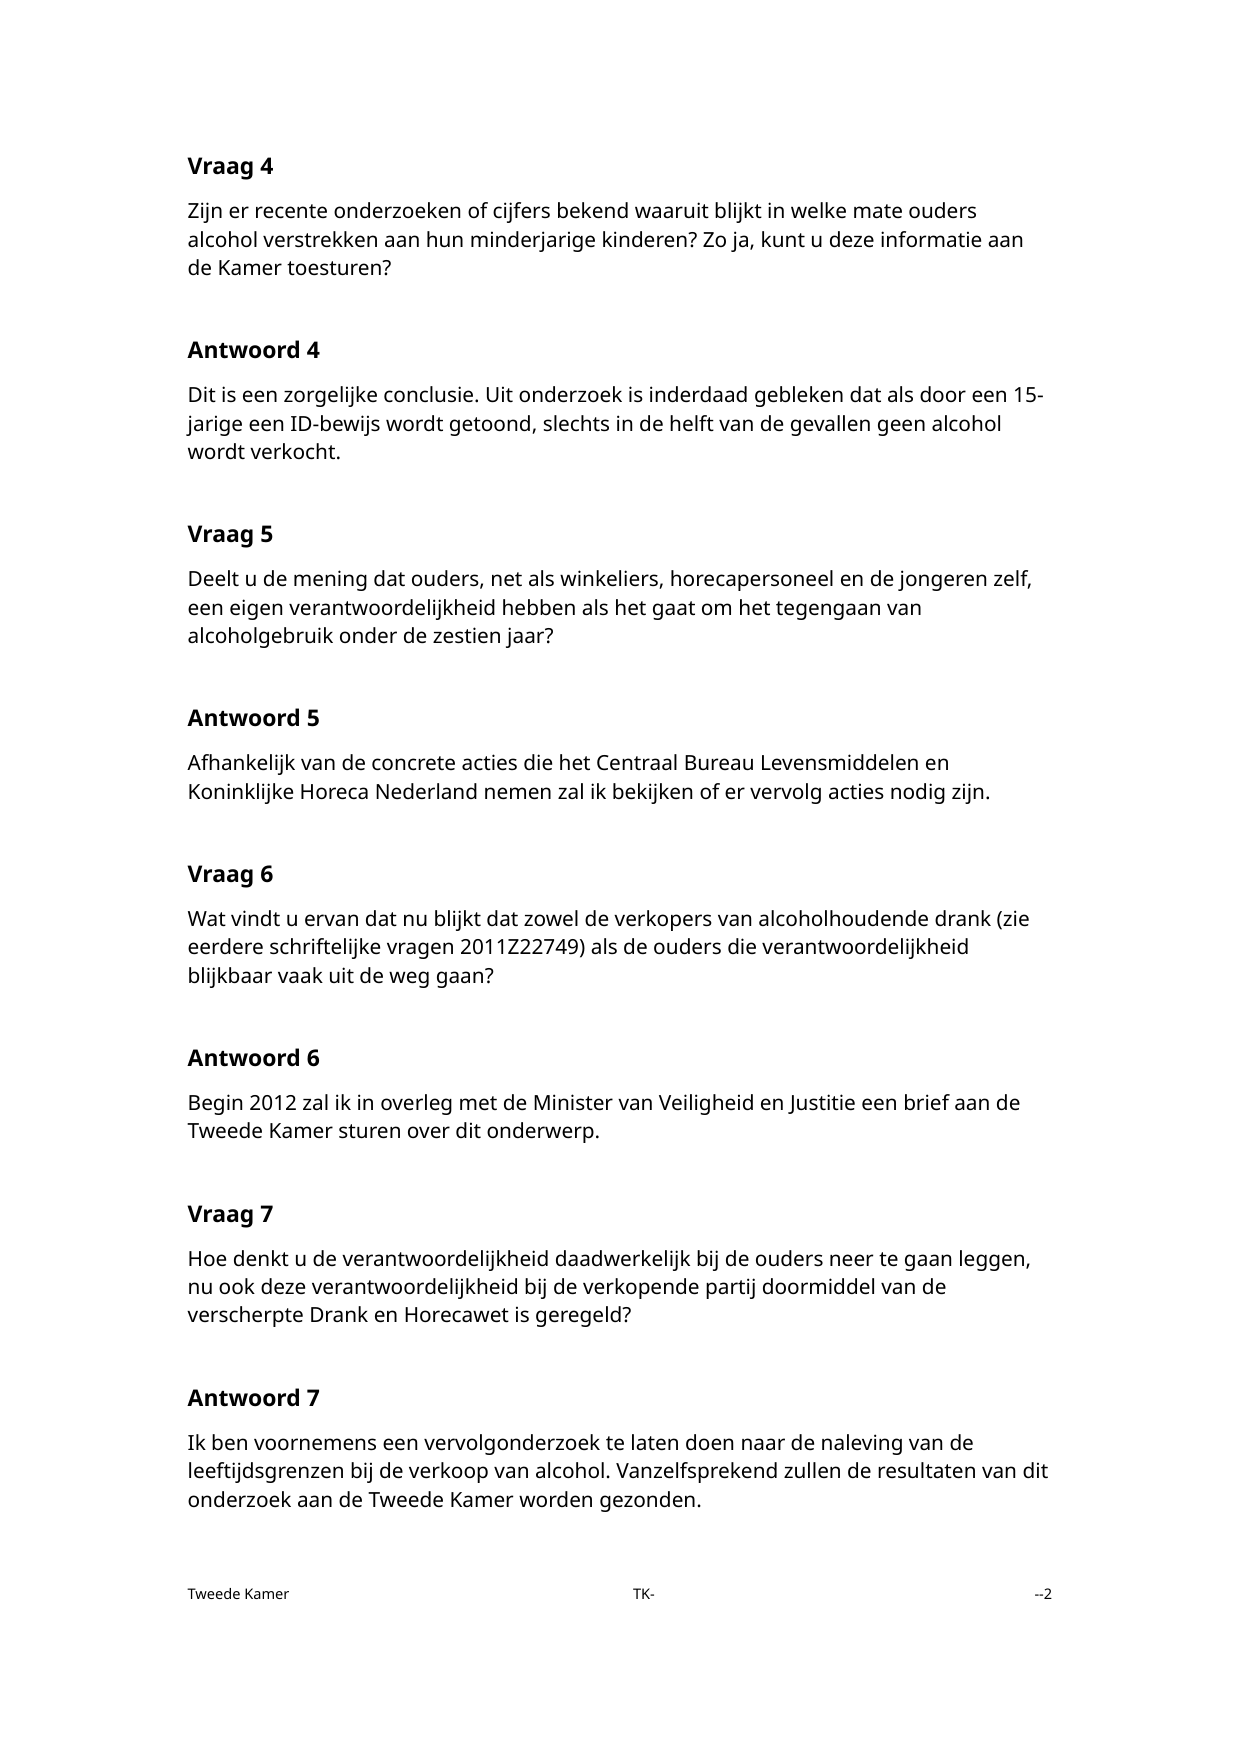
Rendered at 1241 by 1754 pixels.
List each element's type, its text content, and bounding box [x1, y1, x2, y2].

text Begin 2012 zal ik in overleg met de Minister van Veiligheid en Justitie een brief aan de Tweede Kamer sturen over dit onderwerp. [187, 1088, 1053, 1145]
subtitle Antwoord 5 [187, 702, 1053, 733]
text Dit is een zorgelijke conclusie. Uit onderzoek is inderdaad gebleken dat als door een 15-jarige een ID-bewijs wordt getoond, slechts in de helft van de gevallen geen alcohol wordt verkocht. [187, 380, 1053, 466]
text Afhankelijk van de concrete acties die het Centraal Bureau Levensmiddelen en Koninklijke Horeca Nederland nemen zal ik bekijken of er vervolg acties nodig zijn. [187, 748, 1053, 805]
subtitle Vraag 6 [187, 858, 1053, 889]
text Hoe denkt u de verantwoordelijkheid daadwerkelijk bij de ouders neer te gaan leggen, nu ook deze verantwoordelijkheid bij de verkopende partij doormiddel van de verscherpte Drank en Horecawet is geregeld? [187, 1244, 1053, 1329]
text Deelt u de mening dat ouders, net als winkeliers, horecapersoneel en de jongeren zelf, een eigen verantwoordelijkheid hebben als het gaat om het tegengaan van alcoholgebruik onder de zestien jaar? [187, 564, 1053, 650]
text Wat vindt u ervan dat nu blijkt dat zowel de verkopers van alcoholhoudende drank (zie eerdere schriftelijke vragen 2011Z22749) als de ouders die verantwoordelijkheid blijkbaar vaak uit de weg gaan? [187, 904, 1053, 989]
subtitle Antwoord 4 [187, 334, 1053, 365]
text Zijn er recente onderzoeken of cijfers bekend waaruit blijkt in welke mate ouders alcohol verstrekken aan hun minderjarige kinderen? Zo ja, kunt u deze informatie aan de Kamer toesturen? [187, 196, 1053, 282]
subtitle Vraag 5 [187, 518, 1053, 549]
text Ik ben voornemens een vervolgonderzoek te laten doen naar de naleving van de leeftijdsgrenzen bij de verkoop van alcohol. Vanzelfsprekend zullen de resultaten van dit onderzoek aan de Tweede Kamer worden gezonden. [187, 1428, 1053, 1513]
subtitle Antwoord 7 [187, 1382, 1053, 1413]
subtitle Antwoord 6 [187, 1042, 1053, 1073]
subtitle Vraag 7 [187, 1197, 1053, 1229]
subtitle Vraag 4 [187, 150, 1053, 181]
